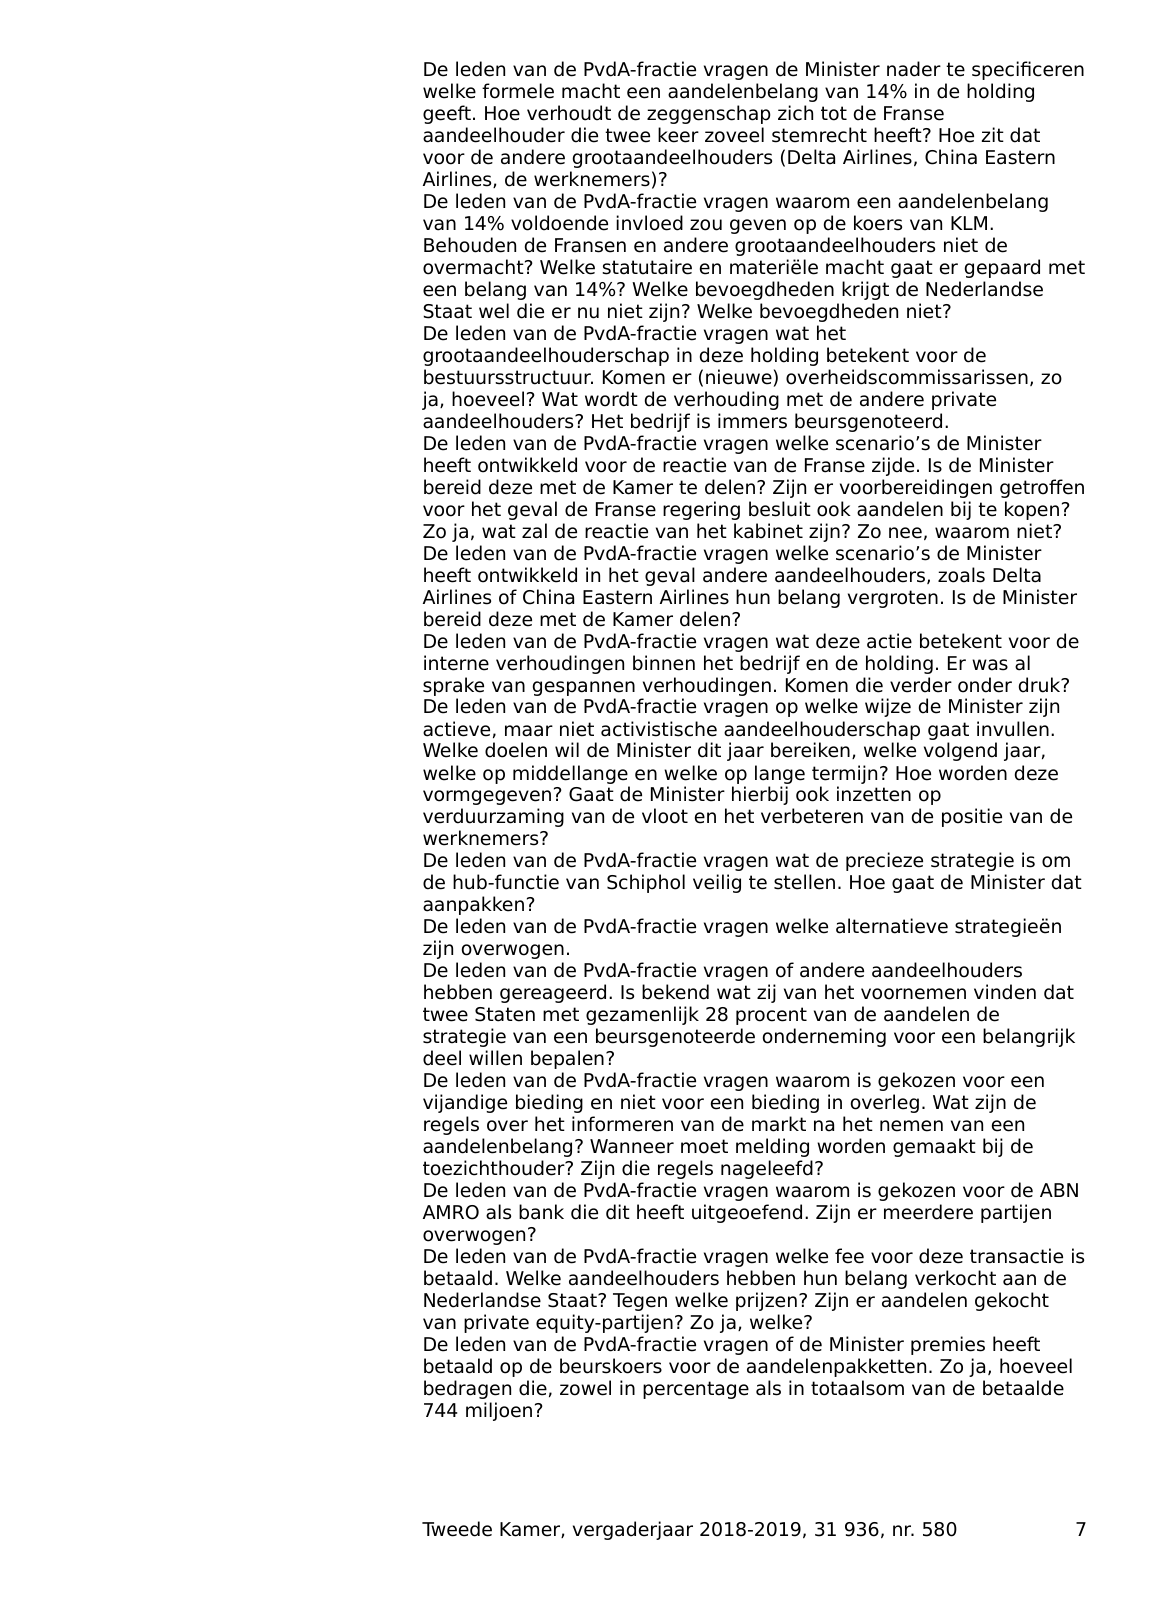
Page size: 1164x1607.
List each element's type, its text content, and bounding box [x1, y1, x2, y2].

text De leden van de PvdA-fractie vragen waarom is gekozen voor de ABN AMRO als bank die dit heeft uitgeoefend. Zijn er meerdere partijen overwogen? [422, 1180, 1087, 1246]
text De leden van de PvdA-fractie vragen wat het grootaandeelhouderschap in deze holding betekent voor de bestuursstructuur. Komen er (nieuwe) overheidscommissarissen, zo ja, hoeveel? Wat wordt de verhouding met de andere private aandeelhouders? Het bedrijf is immers beursgenoteerd. [422, 323, 1087, 433]
text De leden van de PvdA-fractie vragen op welke wijze de Minister zijn actieve, maar niet activistische aandeelhouderschap gaat invullen. Welke doelen wil de Minister dit jaar bereiken, welke volgend jaar, welke op middellange en welke op lange termijn? Hoe worden deze vormgegeven? Gaat de Minister hierbij ook inzetten op verduurzaming van de vloot en het verbeteren van de positie van de werknemers? [422, 696, 1087, 850]
text De leden van de PvdA-fractie vragen of andere aandeelhouders hebben gereageerd. Is bekend wat zij van het voornemen vinden dat twee Staten met gezamenlijk 28 procent van de aandelen de strategie van een beursgenoteerde onderneming voor een belangrijk deel willen bepalen? [422, 960, 1087, 1070]
text De leden van de PvdA-fractie vragen de Minister nader te specificeren welke formele macht een aandelenbelang van 14% in de holding geeft. Hoe verhoudt de zeggenschap zich tot de Franse aandeelhouder die twee keer zoveel stemrecht heeft? Hoe zit dat voor de andere grootaandeelhouders (Delta Airlines, China Eastern Airlines, de werknemers)? [422, 59, 1087, 191]
text De leden van de PvdA-fractie vragen wat deze actie betekent voor de interne verhoudingen binnen het bedrijf en de holding. Er was al sprake van gespannen verhoudingen. Komen die verder onder druk? [422, 631, 1087, 696]
text De leden van de PvdA-fractie vragen waarom is gekozen voor een vijandige bieding en niet voor een bieding in overleg. Wat zijn de regels over het informeren van de markt na het nemen van een aandelenbelang? Wanneer moet melding worden gemaakt bij de toezichthouder? Zijn die regels nageleefd? [422, 1070, 1087, 1180]
text De leden van de PvdA-fractie vragen welke fee voor deze transactie is betaald. Welke aandeelhouders hebben hun belang verkocht aan de Nederlandse Staat? Tegen welke prijzen? Zijn er aandelen gekocht van private equity-partijen? Zo ja, welke? [422, 1246, 1087, 1334]
text De leden van de PvdA-fractie vragen of de Minister premies heeft betaald op de beurskoers voor de aandelenpakketten. Zo ja, hoeveel bedragen die, zowel in percentage als in totaalsom van de betaalde 744 miljoen? [422, 1334, 1087, 1422]
text De leden van de PvdA-fractie vragen welke alternatieve strategieën zijn overwogen. [422, 916, 1087, 960]
text De leden van de PvdA-fractie vragen waarom een aandelenbelang van 14% voldoende invloed zou geven op de koers van KLM. Behouden de Fransen en andere grootaandeelhouders niet de overmacht? Welke statutaire en materiële macht gaat er gepaard met een belang van 14%? Welke bevoegdheden krijgt de Nederlandse Staat wel die er nu niet zijn? Welke bevoegdheden niet? [422, 191, 1087, 323]
text De leden van de PvdA-fractie vragen welke scenario’s de Minister heeft ontwikkeld voor de reactie van de Franse zijde. Is de Minister bereid deze met de Kamer te delen? Zijn er voorbereidingen getroffen voor het geval de Franse regering besluit ook aandelen bij te kopen? Zo ja, wat zal de reactie van het kabinet zijn? Zo nee, waarom niet? [422, 433, 1087, 543]
text De leden van de PvdA-fractie vragen wat de precieze strategie is om de hub-functie van Schiphol veilig te stellen. Hoe gaat de Minister dat aanpakken? [422, 850, 1087, 916]
text De leden van de PvdA-fractie vragen welke scenario’s de Minister heeft ontwikkeld in het geval andere aandeelhouders, zoals Delta Airlines of China Eastern Airlines hun belang vergroten. Is de Minister bereid deze met de Kamer delen? [422, 543, 1087, 631]
